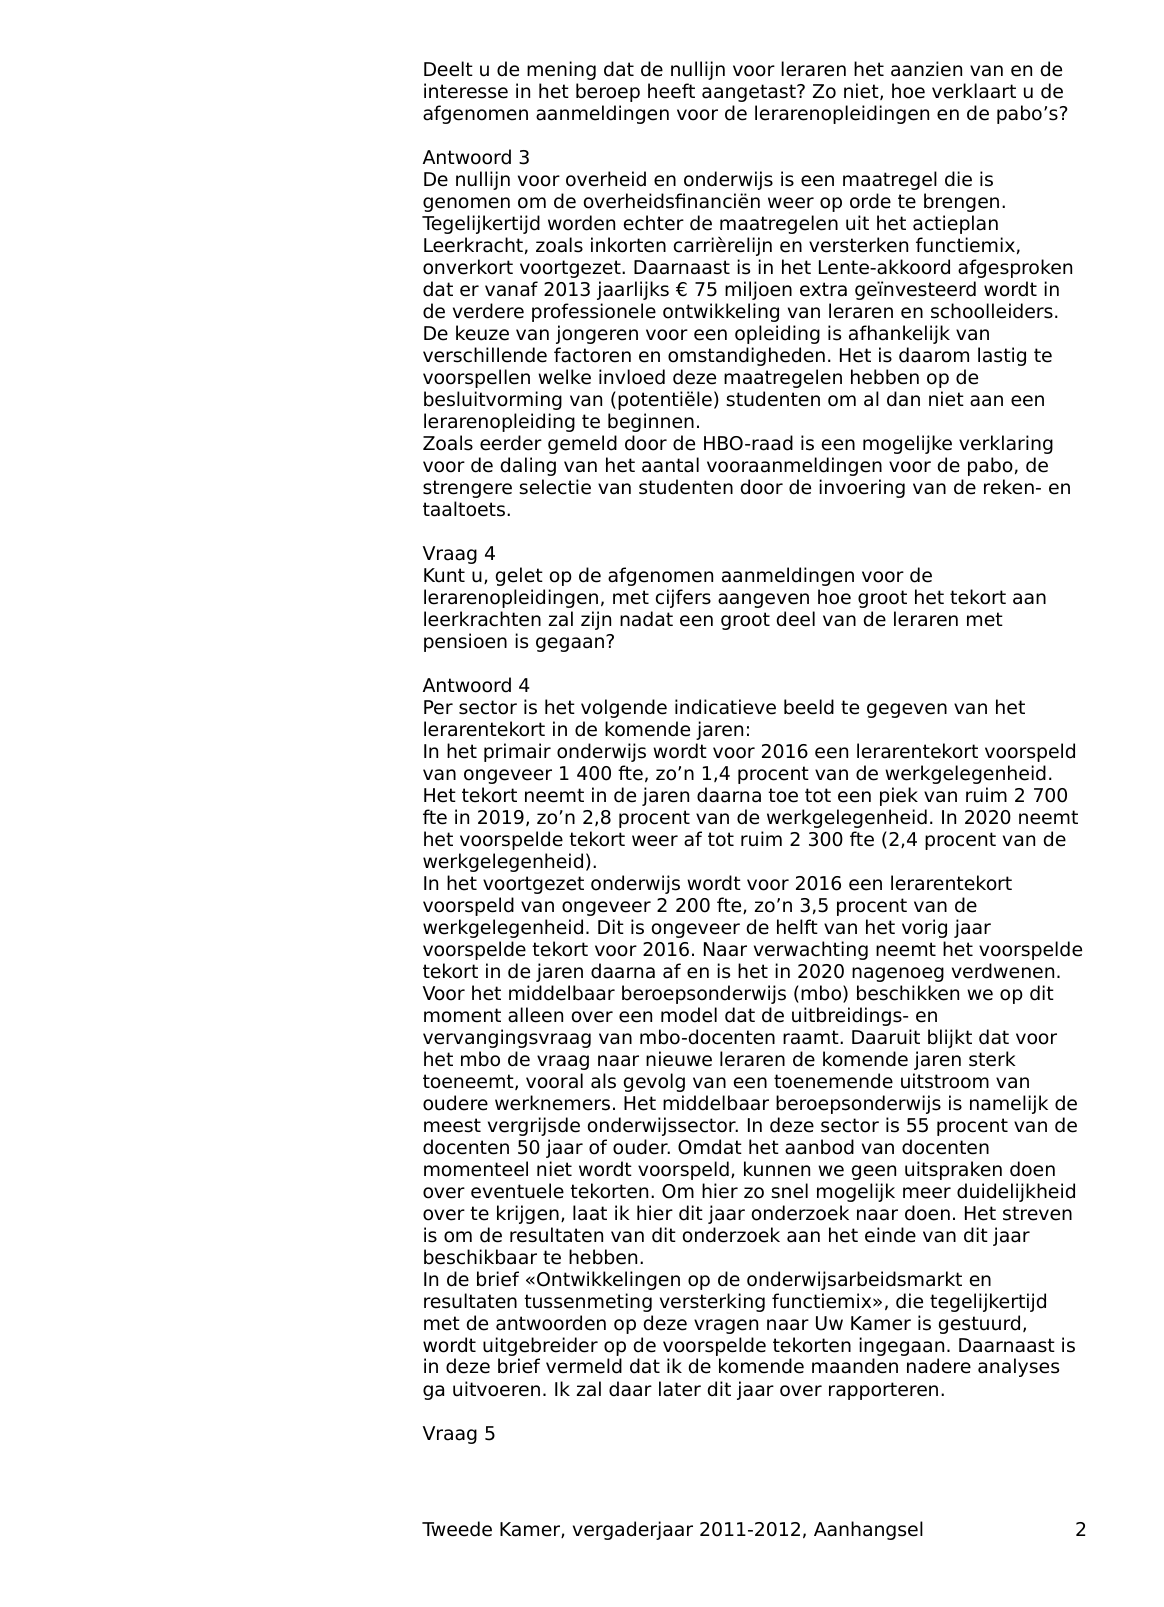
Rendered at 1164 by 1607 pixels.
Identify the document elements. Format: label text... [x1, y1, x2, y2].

text Vraag 5 [422, 1423, 1087, 1444]
text De keuze van jongeren voor een opleiding is afhankelijk van verschillende factoren en omstandigheden. Het is daarom lastig te voorspellen welke invloed deze maatregelen hebben op de besluitvorming van (potentiële) studenten om al dan niet aan een lerarenopleiding te beginnen. [422, 323, 1087, 433]
text De nullijn voor overheid en onderwijs is een maatregel die is genomen om de overheidsfinanciën weer op orde te brengen. Tegelijkertijd worden echter de maatregelen uit het actieplan Leerkracht, zoals inkorten carrièrelijn en versterken functiemix, onverkort voortgezet. Daarnaast is in het Lente-akkoord afgesproken dat er vanaf 2013 jaarlijks € 75 miljoen extra geïnvesteerd wordt in de verdere professionele ontwikkeling van leraren en schoolleiders. [422, 169, 1087, 323]
text Antwoord 3 [422, 147, 1087, 169]
text In het voortgezet onderwijs wordt voor 2016 een lerarentekort voorspeld van ongeveer 2 200 fte, zo’n 3,5 procent van de werkgelegenheid. Dit is ongeveer de helft van het vorig jaar voorspelde tekort voor 2016. Naar verwachting neemt het voorspelde tekort in de jaren daarna af en is het in 2020 nagenoeg verdwenen. [422, 873, 1087, 983]
text Kunt u, gelet op de afgenomen aanmeldingen voor de lerarenopleidingen, met cijfers aangeven hoe groot het tekort aan leerkrachten zal zijn nadat een groot deel van de leraren met pensioen is gegaan? [422, 565, 1087, 653]
text Zoals eerder gemeld door de HBO-raad is een mogelijke verklaring voor de daling van het aantal vooraanmeldingen voor de pabo, de strengere selectie van studenten door de invoering van de reken- en taaltoets. [422, 433, 1087, 521]
text Antwoord 4 [422, 675, 1087, 697]
text Voor het middelbaar beroepsonderwijs (mbo) beschikken we op dit moment alleen over een model dat de uitbreidings- en vervangingsvraag van mbo-docenten raamt. Daaruit blijkt dat voor het mbo de vraag naar nieuwe leraren de komende jaren sterk toeneemt, vooral als gevolg van een toenemende uitstroom van oudere werknemers. Het middelbaar beroepsonderwijs is namelijk de meest vergrijsde onderwijssector. In deze sector is 55 procent van de docenten 50 jaar of ouder. Omdat het aanbod van docenten momenteel niet wordt voorspeld, kunnen we geen uitspraken doen over eventuele tekorten. Om hier zo snel mogelijk meer duidelijkheid over te krijgen, laat ik hier dit jaar onderzoek naar doen. Het streven is om de resultaten van dit onderzoek aan het einde van dit jaar beschikbaar te hebben. [422, 983, 1087, 1268]
text In het primair onderwijs wordt voor 2016 een lerarentekort voorspeld van ongeveer 1 400 fte, zo’n 1,4 procent van de werkgelegenheid. Het tekort neemt in de jaren daarna toe tot een piek van ruim 2 700 fte in 2019, zo’n 2,8 procent van de werkgelegenheid. In 2020 neemt het voorspelde tekort weer af tot ruim 2 300 fte (2,4 procent van de werkgelegenheid). [422, 741, 1087, 873]
text Vraag 4 [422, 543, 1087, 565]
text Per sector is het volgende indicatieve beeld te gegeven van het lerarentekort in de komende jaren: [422, 697, 1087, 741]
text Deelt u de mening dat de nullijn voor leraren het aanzien van en de interesse in het beroep heeft aangetast? Zo niet, hoe verklaart u de afgenomen aanmeldingen voor de lerarenopleidingen en de pabo’s? [422, 59, 1087, 125]
text In de brief «Ontwikkelingen op de onderwijsarbeidsmarkt en resultaten tussenmeting versterking functiemix», die tegelijkertijd met de antwoorden op deze vragen naar Uw Kamer is gestuurd, wordt uitgebreider op de voorspelde tekorten ingegaan. Daarnaast is in deze brief vermeld dat ik de komende maanden nadere analyses ga uitvoeren. Ik zal daar later dit jaar over rapporteren. [422, 1268, 1087, 1400]
